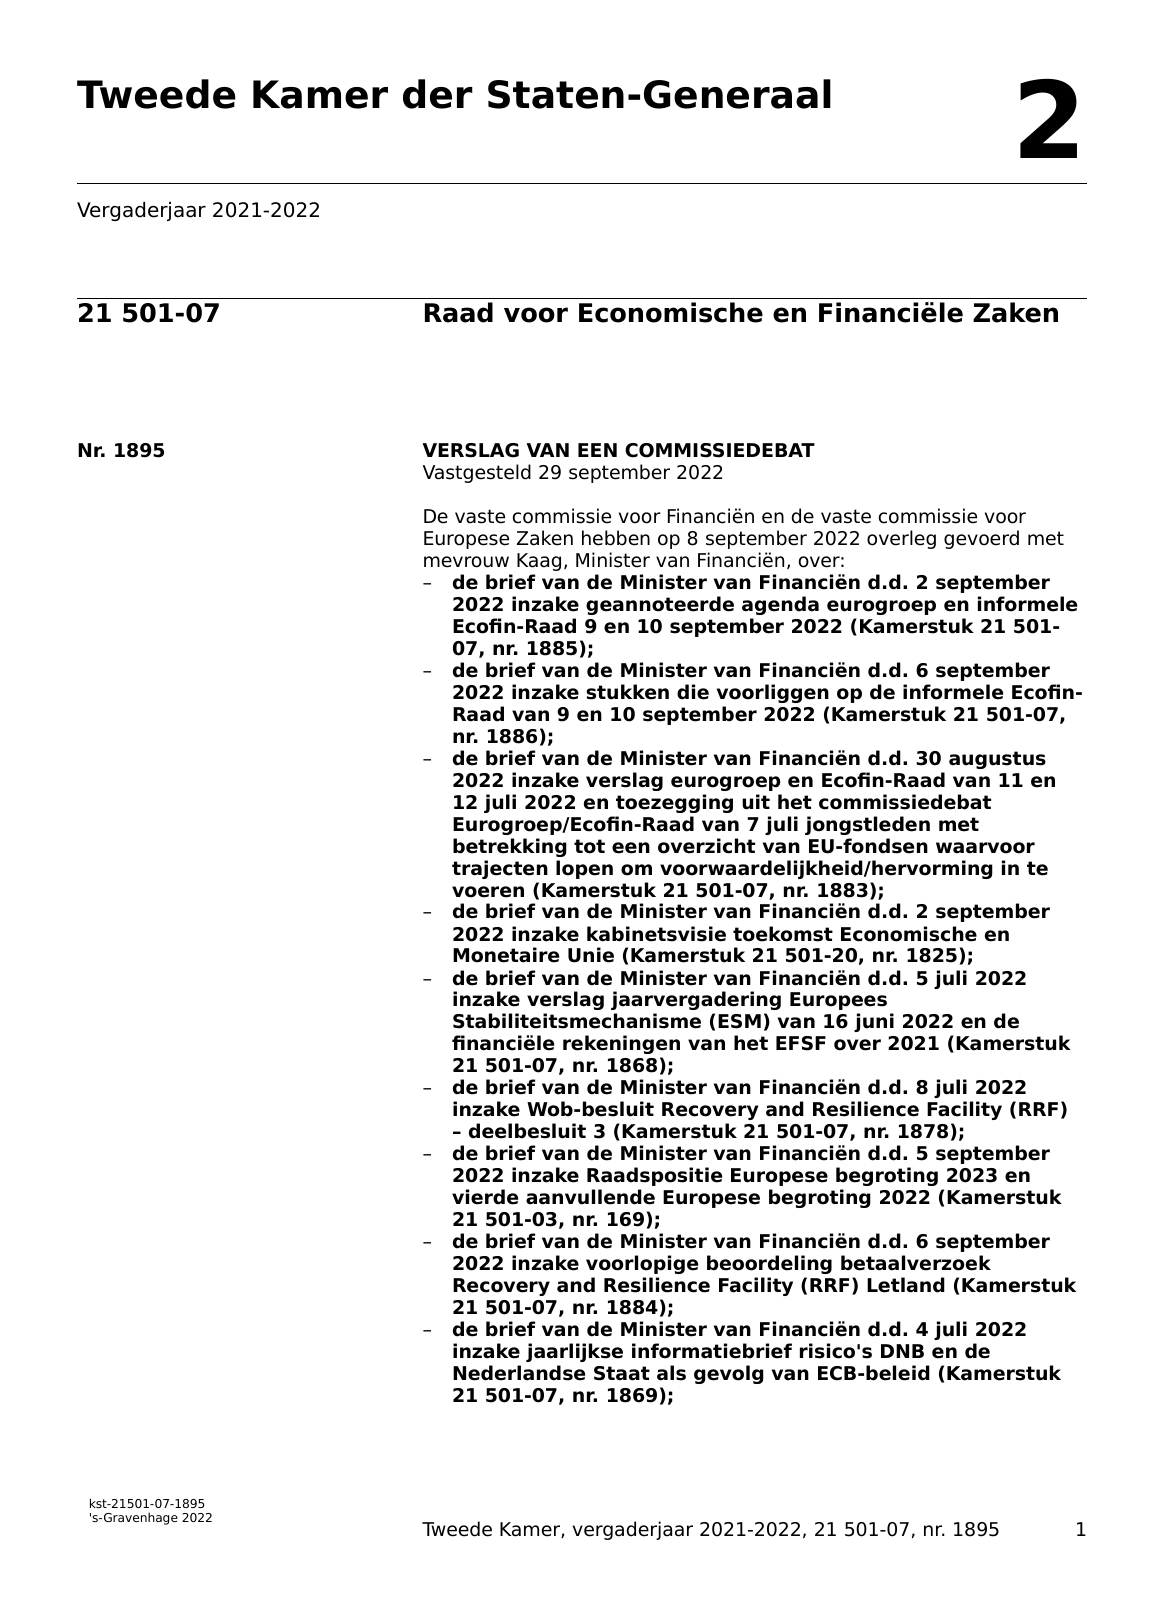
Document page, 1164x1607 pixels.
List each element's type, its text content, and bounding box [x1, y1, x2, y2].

subtitle Nr. 1895 VERSLAG VAN EEN COMMISSIEDEBAT [77, 440, 1087, 462]
text kst-21501-07-1895 [88, 1497, 323, 1511]
text Vastgesteld 29 september 2022 [422, 462, 1087, 484]
text – de brief van de Minister van Financiën d.d. 5 juli 2022 inzake verslag jaarvergadering Europees Stabiliteitsmechanisme (ESM) van 16 juni 2022 en de financiële rekeningen van het EFSF over 2021 (Kamerstuk 21 501-07, nr. 1868); [422, 967, 1087, 1077]
text – de brief van de Minister van Financiën d.d. 2 september 2022 inzake kabinetsvisie toekomst Economische en Monetaire Unie (Kamerstuk 21 501-20, nr. 1825); [422, 901, 1087, 967]
table_header 2 [886, 59, 1087, 183]
text – de brief van de Minister van Financiën d.d. 4 juli 2022 inzake jaarlijkse informatiebrief risico's DNB en de Nederlandse Staat als gevolg van ECB-beleid (Kamerstuk 21 501-07, nr. 1869); [422, 1319, 1087, 1407]
text – de brief van de Minister van Financiën d.d. 5 september 2022 inzake Raadspositie Europese begroting 2023 en vierde aanvullende Europese begroting 2022 (Kamerstuk 21 501-03, nr. 169); [422, 1143, 1087, 1231]
text – de brief van de Minister van Financiën d.d. 6 september 2022 inzake stukken die voorliggen op de informele Ecofin-Raad van 9 en 10 september 2022 (Kamerstuk 21 501-07, nr. 1886); [422, 660, 1087, 748]
text De vaste commissie voor Financiën en de vaste commissie voor Europese Zaken hebben op 8 september 2022 overleg gevoerd met mevrouw Kaag, Minister van Financiën, over: [422, 506, 1087, 572]
table_header Tweede Kamer der Staten-Generaal [77, 59, 886, 183]
table_cell Vergaderjaar 2021-2022 [77, 184, 1087, 298]
text – de brief van de Minister van Financiën d.d. 6 september 2022 inzake voorlopige beoordeling betaalverzoek Recovery and Resilience Facility (RRF) Letland (Kamerstuk 21 501-07, nr. 1884); [422, 1231, 1087, 1319]
text 's-Gravenhage 2022 [88, 1511, 323, 1525]
text – de brief van de Minister van Financiën d.d. 8 juli 2022 inzake Wob-besluit Recovery and Resilience Facility (RRF) – deelbesluit 3 (Kamerstuk 21 501-07, nr. 1878); [422, 1077, 1087, 1143]
text – de brief van de Minister van Financiën d.d. 30 augustus 2022 inzake verslag eurogroep en Ecofin-Raad van 11 en 12 juli 2022 en toezegging uit het commissiedebat Eurogroep/Ecofin-Raad van 7 juli jongstleden met betrekking tot een overzicht van EU-fondsen waarvoor trajecten lopen om voorwaardelijkheid/hervorming in te voeren (Kamerstuk 21 501-07, nr. 1883); [422, 748, 1087, 901]
text – de brief van de Minister van Financiën d.d. 2 september 2022 inzake geannoteerde agenda eurogroep en informele Ecofin-Raad 9 en 10 september 2022 (Kamerstuk 21 501-07, nr. 1885); [422, 572, 1087, 660]
subtitle 21 501-07 Raad voor Economische en Financiële Zaken [77, 299, 1087, 329]
